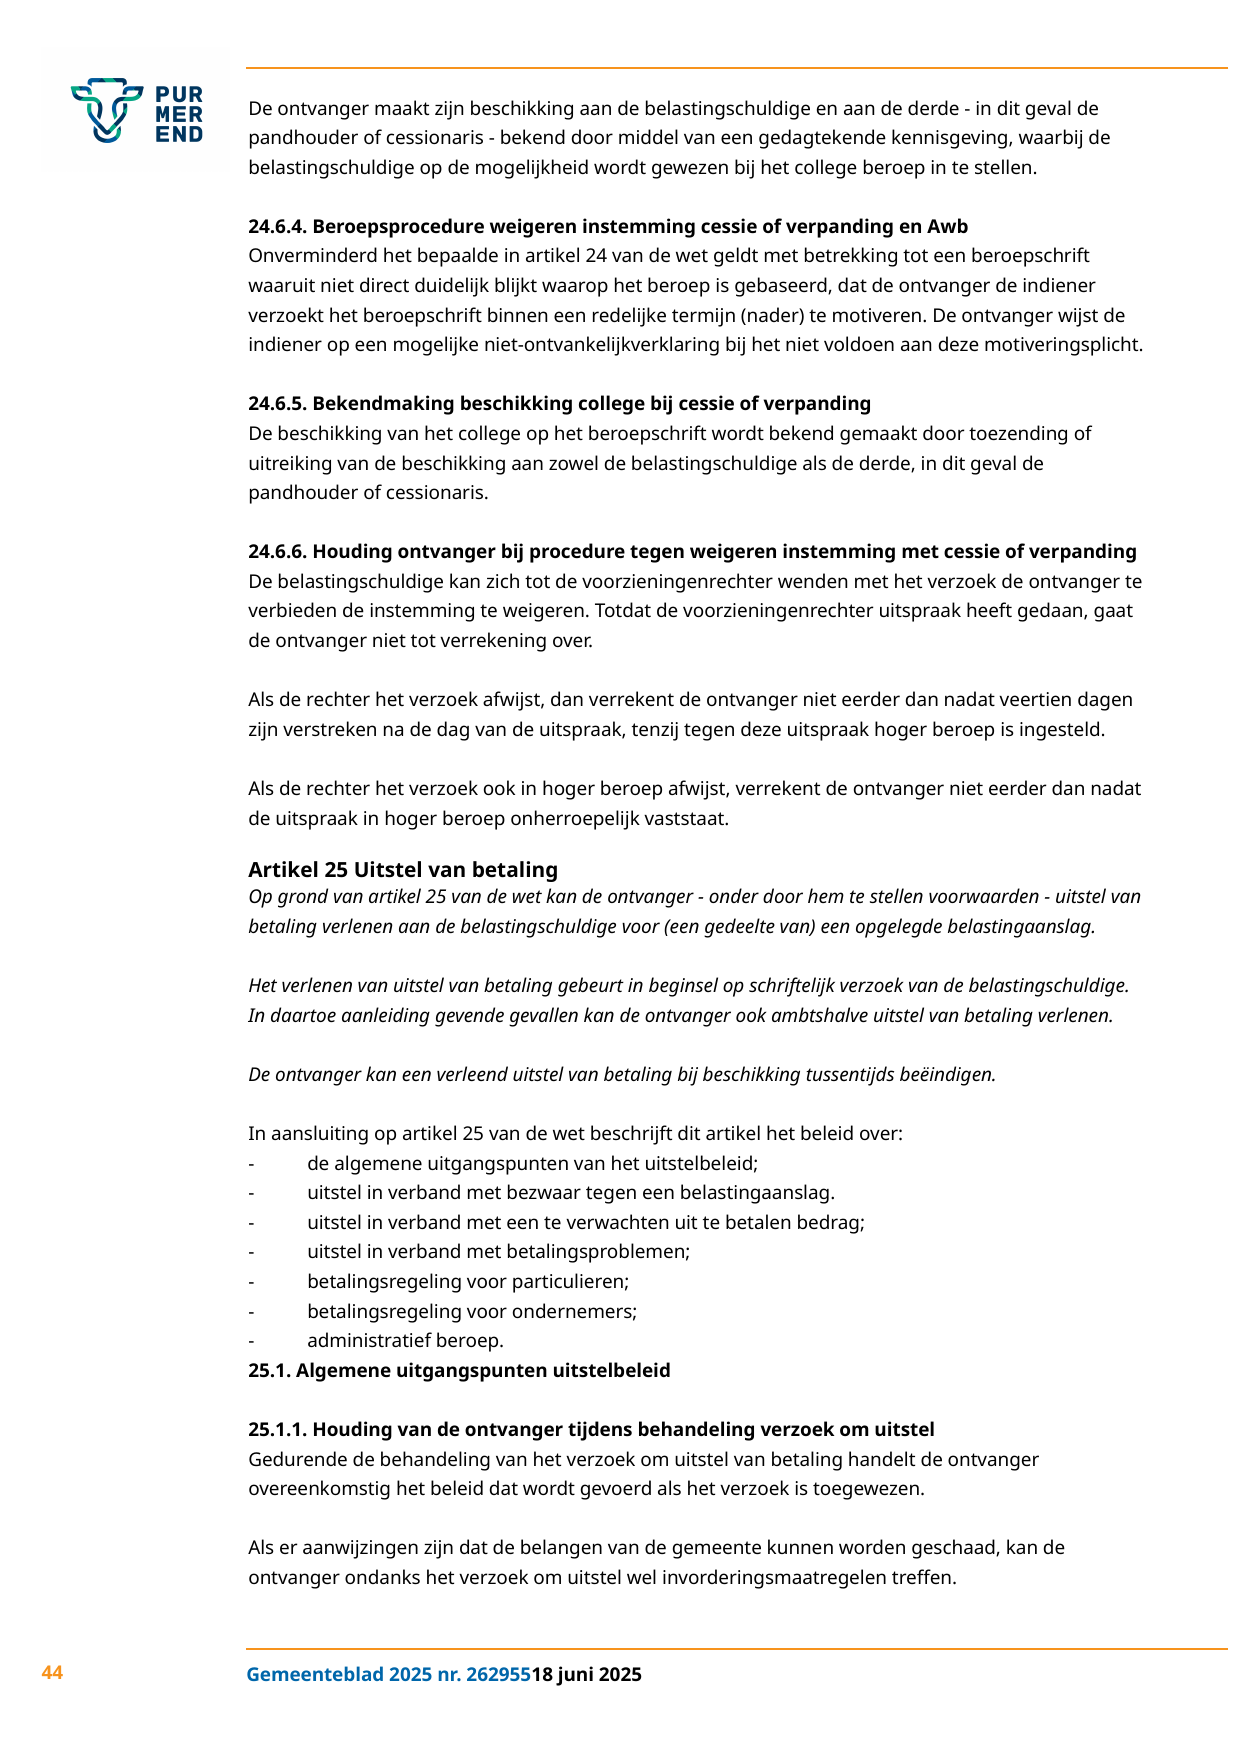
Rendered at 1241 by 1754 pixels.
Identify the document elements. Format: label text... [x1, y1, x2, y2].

text 24.6.5. Bekendmaking beschikking college bij cessie of verpanding [248, 391, 1152, 416]
text De beschikking van het college op het beroepschrift wordt bekend gemaakt door toezending of uitreiking van de beschikking aan zowel de belastingschuldige als de derde, in dit geval de pandhouder of cessionaris. [248, 420, 1152, 505]
text Artikel 25 Uitstel van betaling [248, 855, 1152, 884]
text Onverminderd het bepaalde in artikel 24 van de wet geldt met betrekking tot een beroepschrift waaruit niet direct duidelijk blijkt waarop het beroep is gebaseerd, dat de ontvanger de indiener verzoekt het beroepschrift binnen een redelijke termijn (nader) te motiveren. De ontvanger wijst de indiener op een mogelijke niet-ontvankelijkverklaring bij het niet voldoen aan deze motiveringsplicht. [248, 243, 1152, 357]
list betalingsregeling voor particulieren; [248, 1268, 1152, 1294]
list administratief beroep. [248, 1327, 1152, 1353]
list uitstel in verband met een te verwachten uit te betalen bedrag; [248, 1209, 1152, 1235]
text Gedurende de behandeling van het verzoek om uitstel van betaling handelt de ontvanger overeenkomstig het beleid dat wordt gevoerd als het verzoek is toegewezen. [248, 1446, 1152, 1501]
list uitstel in verband met betalingsproblemen; [248, 1239, 1152, 1264]
text Als er aanwijzingen zijn dat de belangen van de gemeente kunnen worden geschaad, kan de ontvanger ondanks het verzoek om uitstel wel invorderingsmaatregelen treffen. [248, 1534, 1152, 1590]
text Als de rechter het verzoek afwijst, dan verrekent de ontvanger niet eerder dan nadat veertien dagen zijn verstreken na de dag van de uitspraak, tenzij tegen deze uitspraak hoger beroep is ingesteld. [248, 686, 1152, 742]
text Het verlenen van uitstel van betaling gebeurt in beginsel op schriftelijk verzoek van de belastingschuldige. In daartoe aanleiding gevende gevallen kan de ontvanger ook ambtshalve uitstel van betaling verlenen. [248, 972, 1152, 1028]
text In aansluiting op artikel 25 van de wet beschrijft dit artikel het beleid over: [248, 1120, 1152, 1146]
text Op grond van artikel 25 van de wet kan de ontvanger - onder door hem te stellen voorwaarden - uitstel van betaling verlenen aan de belastingschuldige voor (een gedeelte van) een opgelegde belastingaanslag. [248, 884, 1152, 939]
text De belastingschuldige kan zich tot de voorzieningenrechter wenden met het verzoek de ontvanger te verbieden de instemming te weigeren. Totdat de voorzieningenrechter uitspraak heeft gedaan, gaat de ontvanger niet tot verrekening over. [248, 568, 1152, 653]
text De ontvanger kan een verleend uitstel van betaling bij beschikking tussentijds beëindigen. [248, 1061, 1152, 1087]
text De ontvanger maakt zijn beschikking aan de belastingschuldige en aan de derde - in dit geval de pandhouder of cessionaris - bekend door middel van een gedagtekende kennisgeving, waarbij de belastingschuldige op de mogelijkheid wordt gewezen bij het college beroep in te stellen. [248, 95, 1152, 180]
text Als de rechter het verzoek ook in hoger beroep afwijst, verrekent de ontvanger niet eerder dan nadat de uitspraak in hoger beroep onherroepelijk vaststaat. [248, 775, 1152, 831]
list betalingsregeling voor ondernemers; [248, 1298, 1152, 1323]
text 24.6.4. Beroepsprocedure weigeren instemming cessie of verpanding en Awb [248, 213, 1152, 239]
text 24.6.6. Houding ontvanger bij procedure tegen weigeren instemming met cessie of verpanding [248, 538, 1152, 564]
list de algemene uitgangspunten van het uitstelbeleid; [248, 1150, 1152, 1176]
list uitstel in verband met bezwaar tegen een belastingaanslag. [248, 1179, 1152, 1205]
text 25.1. Algemene uitgangspunten uitstelbeleid [248, 1357, 1152, 1383]
picture [41, 47, 231, 172]
text 25.1.1. Houding van de ontvanger tijdens behandeling verzoek om uitstel [248, 1416, 1152, 1442]
